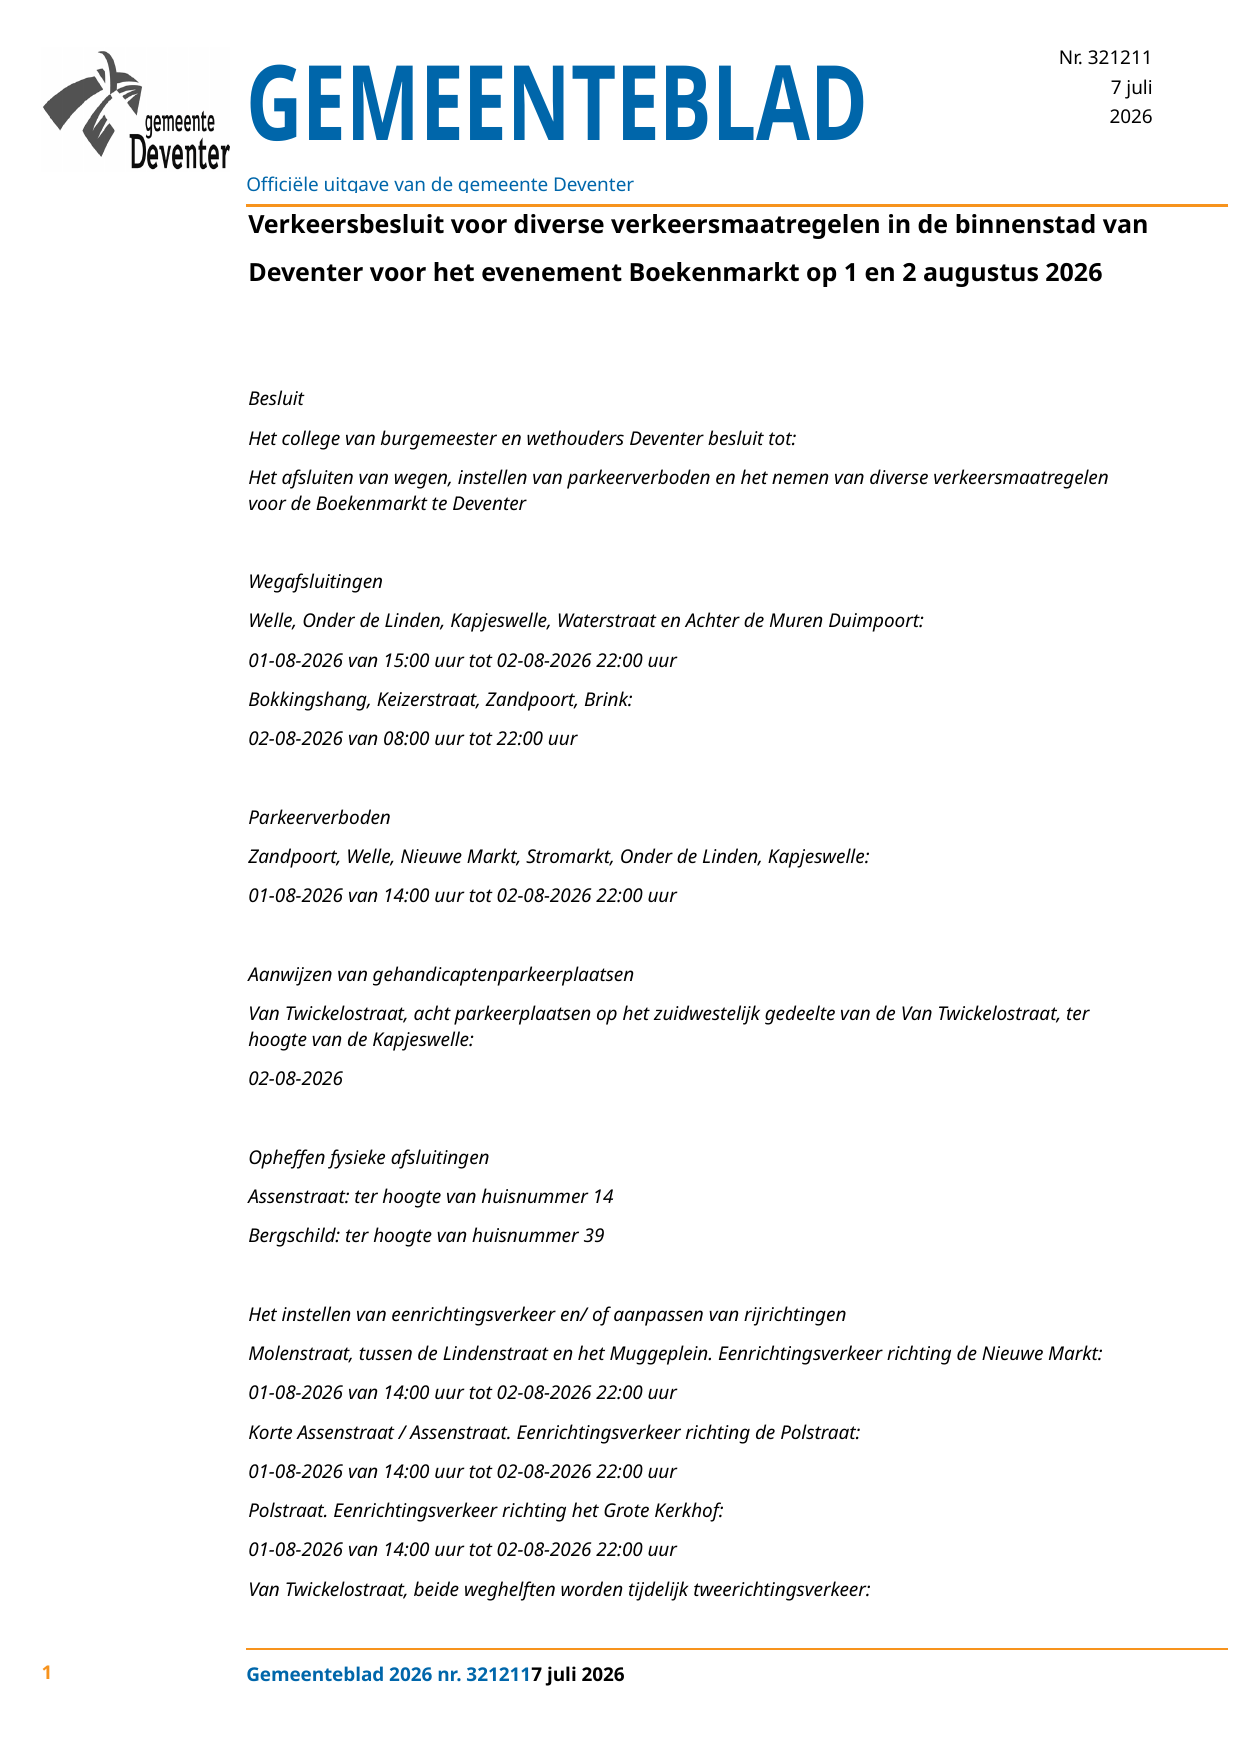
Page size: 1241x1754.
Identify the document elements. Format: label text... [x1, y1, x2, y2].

text Aanwijzen van gehandicaptenparkeerplaatsen [248, 961, 1152, 987]
text Molenstraat, tussen de Lindenstraat en het Muggeplein. Eenrichtingsverkeer richting de Nieuwe Markt: [248, 1340, 1152, 1366]
text Zandpoort, Welle, Nieuwe Markt, Stromarkt, Onder de Linden, Kapjeswelle: [248, 843, 1152, 869]
picture [41, 47, 231, 172]
text Korte Assenstraat / Assenstraat. Eenrichtingsverkeer richting de Polstraat: [248, 1419, 1152, 1444]
text Het afsluiten van wegen, instellen van parkeerverboden en het nemen van diverse verkeersmaatregelen voor de Boekenmarkt te Deventer [248, 464, 1152, 516]
text Besluit [248, 386, 1152, 411]
text Assenstraat: ter hoogte van huisnummer 14 [248, 1183, 1152, 1209]
text 02-08-2026 van 08:00 uur tot 22:00 uur [248, 726, 1152, 751]
text Parkeerverboden [248, 804, 1152, 830]
text Wegafsluitingen [248, 568, 1152, 594]
text Bokkingshang, Keizerstraat, Zandpoort, Brink: [248, 686, 1152, 712]
text Welle, Onder de Linden, Kapjeswelle, Waterstraat en Achter de Muren Duimpoort: [248, 608, 1152, 633]
text Van Twickelostraat, beide weghelften worden tijdelijk tweerichtingsverkeer: [248, 1576, 1152, 1602]
text 01-08-2026 van 14:00 uur tot 02-08-2026 22:00 uur [248, 1537, 1152, 1562]
text 01-08-2026 van 15:00 uur tot 02-08-2026 22:00 uur [248, 647, 1152, 673]
text 02-08-2026 [248, 1065, 1152, 1091]
text Het instellen van eenrichtingsverkeer en/ of aanpassen van rijrichtingen [248, 1301, 1152, 1327]
text Opheffen fysieke afsluitingen [248, 1144, 1152, 1170]
text Van Twickelostraat, acht parkeerplaatsen op het zuidwestelijk gedeelte van de Van Twickelostraat, ter hoogte van de Kapjeswelle: [248, 1000, 1152, 1052]
text 01-08-2026 van 14:00 uur tot 02-08-2026 22:00 uur [248, 883, 1152, 908]
text Het college van burgemeester en wethouders Deventer besluit tot: [248, 425, 1152, 451]
text Bergschild: ter hoogte van huisnummer 39 [248, 1222, 1152, 1248]
text Polstraat. Eenrichtingsverkeer richting het Grote Kerkhof: [248, 1497, 1152, 1523]
text Verkeersbesluit voor diverse verkeersmaatregelen in de binnenstad van Deventer voor het evenement Boekenmarkt op 1 en 2 augustus 2026 [248, 207, 1152, 288]
text 01-08-2026 van 14:00 uur tot 02-08-2026 22:00 uur [248, 1458, 1152, 1484]
text 01-08-2026 van 14:00 uur tot 02-08-2026 22:00 uur [248, 1379, 1152, 1405]
